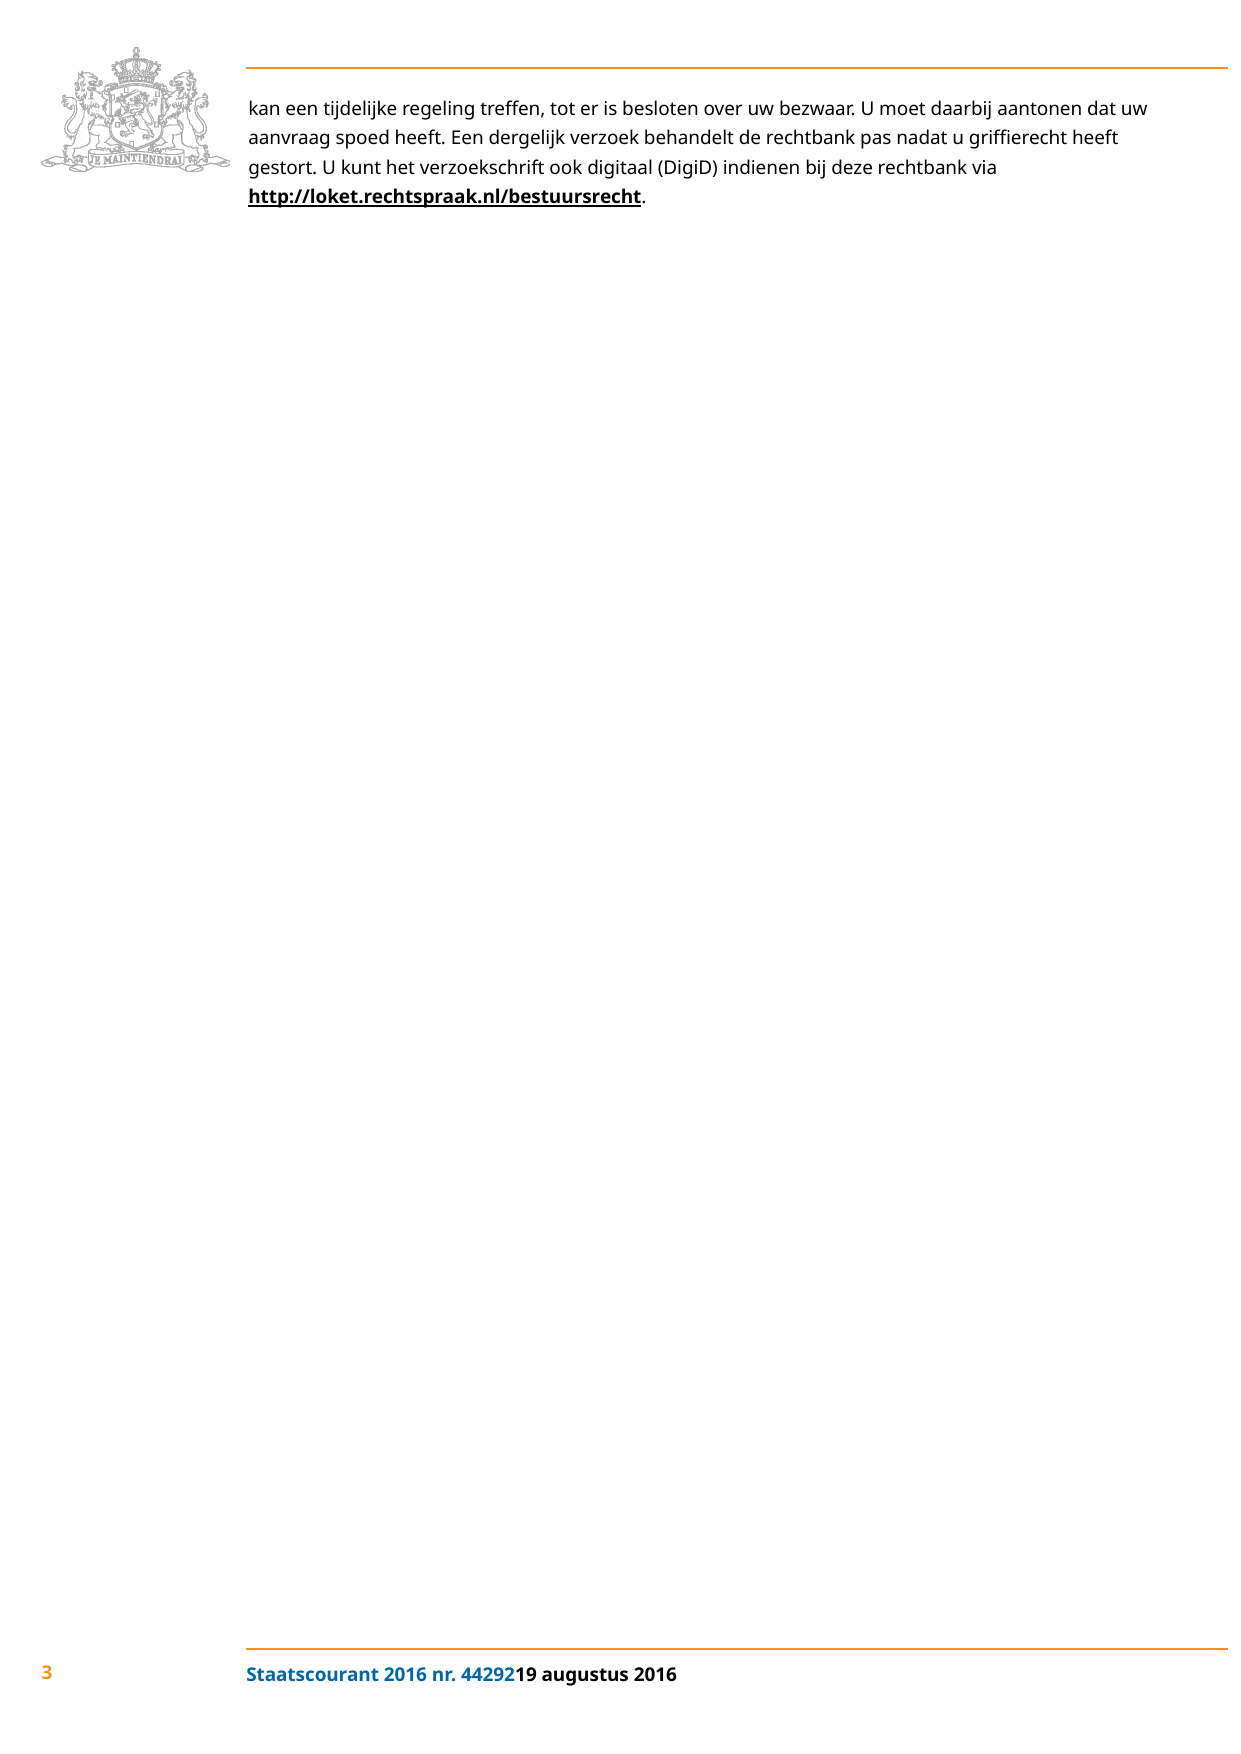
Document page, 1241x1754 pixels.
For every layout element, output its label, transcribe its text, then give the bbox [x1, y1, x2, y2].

picture [41, 47, 231, 172]
text kan een tijdelijke regeling treffen, tot er is besloten over uw bezwaar. U moet daarbij aantonen dat uw aanvraag spoed heeft. Een dergelijk verzoek behandelt de rechtbank pas nadat u griffierecht heeft gestort. U kunt het verzoekschrift ook digitaal (DigiD) indienen bij deze rechtbank via http://loket.rechtspraak.nl/bestuursrecht. [248, 95, 1152, 209]
